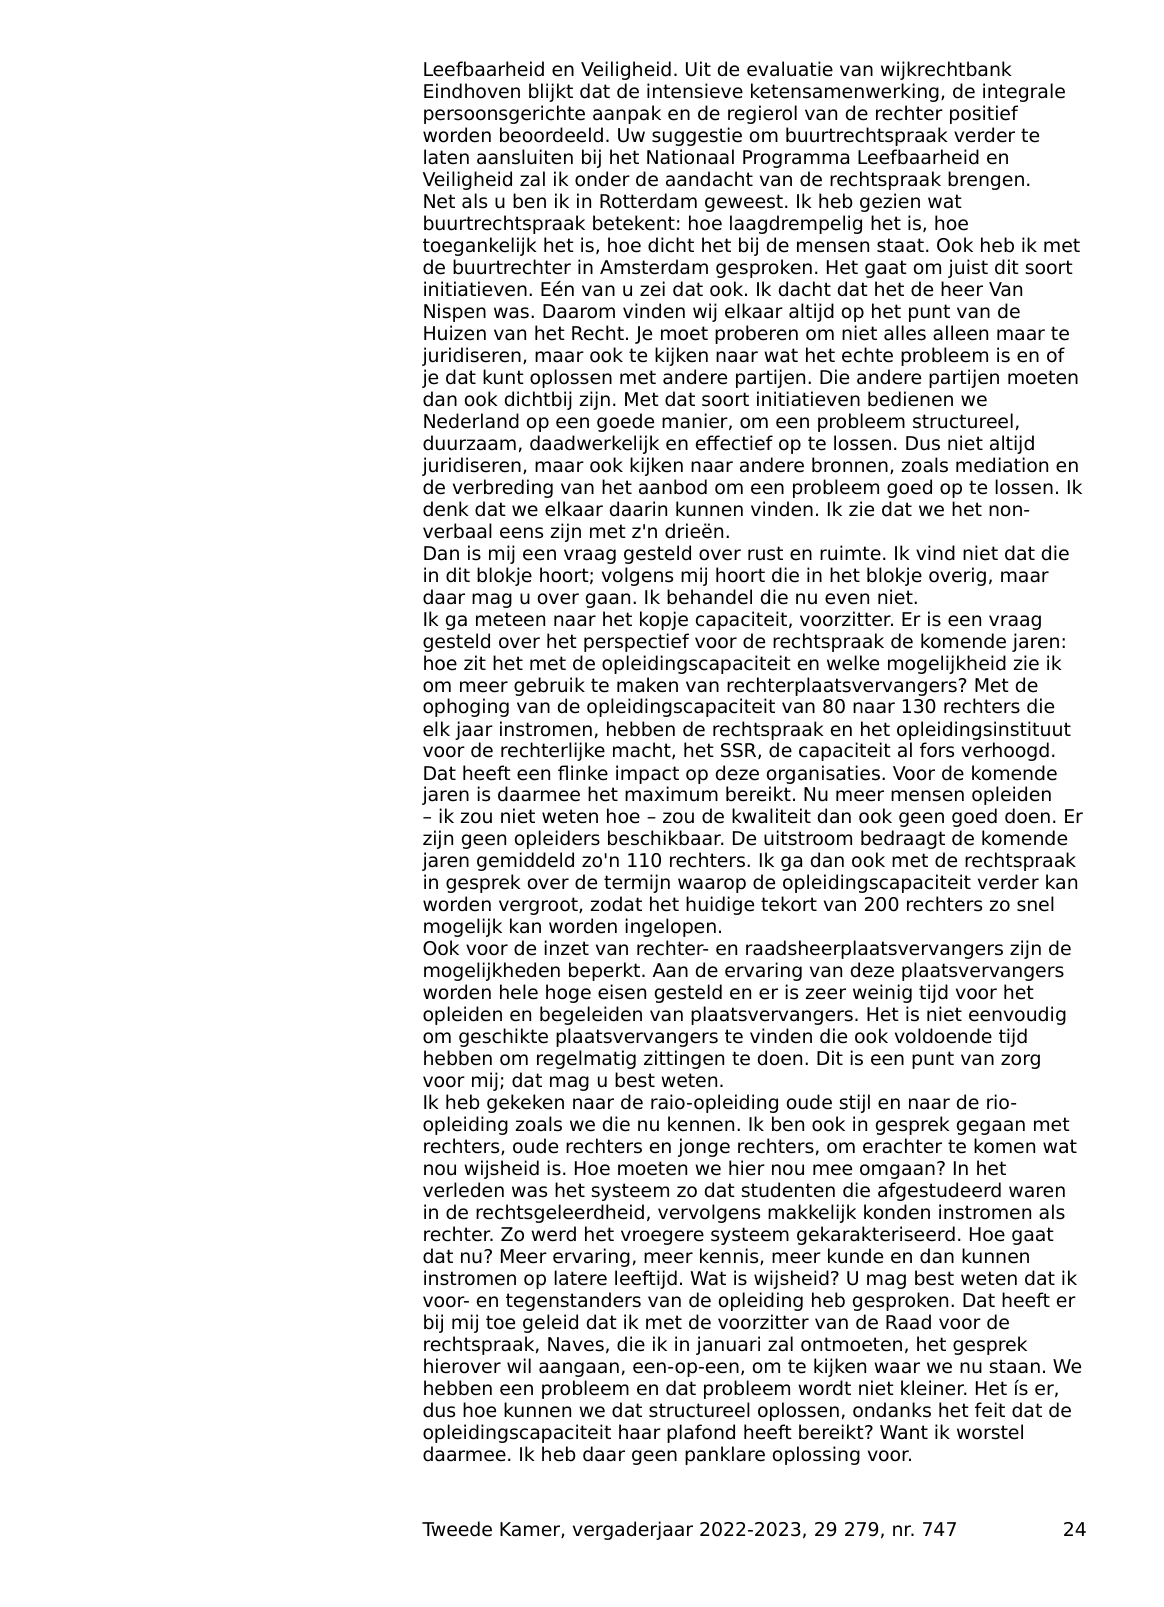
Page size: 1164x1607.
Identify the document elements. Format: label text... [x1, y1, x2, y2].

text Ik heb gekeken naar de raio-opleiding oude stijl en naar de rio-opleiding zoals we die nu kennen. Ik ben ook in gesprek gegaan met rechters, oude rechters en jonge rechters, om erachter te komen wat nou wijsheid is. Hoe moeten we hier nou mee omgaan? In het verleden was het systeem zo dat studenten die afgestudeerd waren in de rechtsgeleerdheid, vervolgens makkelijk konden instromen als rechter. Zo werd het vroegere systeem gekarakteriseerd. Hoe gaat dat nu? Meer ervaring, meer kennis, meer kunde en dan kunnen instromen op latere leeftijd. Wat is wijsheid? U mag best weten dat ik voor- en tegenstanders van de opleiding heb gesproken. Dat heeft er bij mij toe geleid dat ik met de voorzitter van de Raad voor de rechtspraak, Naves, die ik in januari zal ontmoeten, het gesprek hierover wil aangaan, een-op-een, om te kijken waar we nu staan. We hebben een probleem en dat probleem wordt niet kleiner. Het ís er, dus hoe kunnen we dat structureel oplossen, ondanks het feit dat de opleidingscapaciteit haar plafond heeft bereikt? Want ik worstel daarmee. Ik heb daar geen panklare oplossing voor. [422, 1092, 1087, 1466]
text Dan is mij een vraag gesteld over rust en ruimte. Ik vind niet dat die in dit blokje hoort; volgens mij hoort die in het blokje overig, maar daar mag u over gaan. Ik behandel die nu even niet. [422, 543, 1087, 608]
text Net als u ben ik in Rotterdam geweest. Ik heb gezien wat buurtrechtspraak betekent: hoe laagdrempelig het is, hoe toegankelijk het is, hoe dicht het bij de mensen staat. Ook heb ik met de buurtrechter in Amsterdam gesproken. Het gaat om juist dit soort initiatieven. Eén van u zei dat ook. Ik dacht dat het de heer Van Nispen was. Daarom vinden wij elkaar altijd op het punt van de Huizen van het Recht. Je moet proberen om niet alles alleen maar te juridiseren, maar ook te kijken naar wat het echte probleem is en of je dat kunt oplossen met andere partijen. Die andere partijen moeten dan ook dichtbij zijn. Met dat soort initiatieven bedienen we Nederland op een goede manier, om een probleem structureel, duurzaam, daadwerkelijk en effectief op te lossen. Dus niet altijd juridiseren, maar ook kijken naar andere bronnen, zoals mediation en de verbreding van het aanbod om een probleem goed op te lossen. Ik denk dat we elkaar daarin kunnen vinden. Ik zie dat we het non-verbaal eens zijn met z'n drieën. [422, 191, 1087, 543]
text Ik ga meteen naar het kopje capaciteit, voorzitter. Er is een vraag gesteld over het perspectief voor de rechtspraak de komende jaren: hoe zit het met de opleidingscapaciteit en welke mogelijkheid zie ik om meer gebruik te maken van rechterplaatsvervangers? Met de ophoging van de opleidingscapaciteit van 80 naar 130 rechters die elk jaar instromen, hebben de rechtspraak en het opleidingsinstituut voor de rechterlijke macht, het SSR, de capaciteit al fors verhoogd. Dat heeft een flinke impact op deze organisaties. Voor de komende jaren is daarmee het maximum bereikt. Nu meer mensen opleiden – ik zou niet weten hoe – zou de kwaliteit dan ook geen goed doen. Er zijn geen opleiders beschikbaar. De uitstroom bedraagt de komende jaren gemiddeld zo'n 110 rechters. Ik ga dan ook met de rechtspraak in gesprek over de termijn waarop de opleidingscapaciteit verder kan worden vergroot, zodat het huidige tekort van 200 rechters zo snel mogelijk kan worden ingelopen. [422, 608, 1087, 938]
text Ook voor de inzet van rechter- en raadsheerplaatsvervangers zijn de mogelijkheden beperkt. Aan de ervaring van deze plaatsvervangers worden hele hoge eisen gesteld en er is zeer weinig tijd voor het opleiden en begeleiden van plaatsvervangers. Het is niet eenvoudig om geschikte plaatsvervangers te vinden die ook voldoende tijd hebben om regelmatig zittingen te doen. Dit is een punt van zorg voor mij; dat mag u best weten. [422, 938, 1087, 1092]
text Leefbaarheid en Veiligheid. Uit de evaluatie van wijkrechtbank Eindhoven blijkt dat de intensieve ketensamenwerking, de integrale persoonsgerichte aanpak en de regierol van de rechter positief worden beoordeeld. Uw suggestie om buurtrechtspraak verder te laten aansluiten bij het Nationaal Programma Leefbaarheid en Veiligheid zal ik onder de aandacht van de rechtspraak brengen. [422, 59, 1087, 191]
